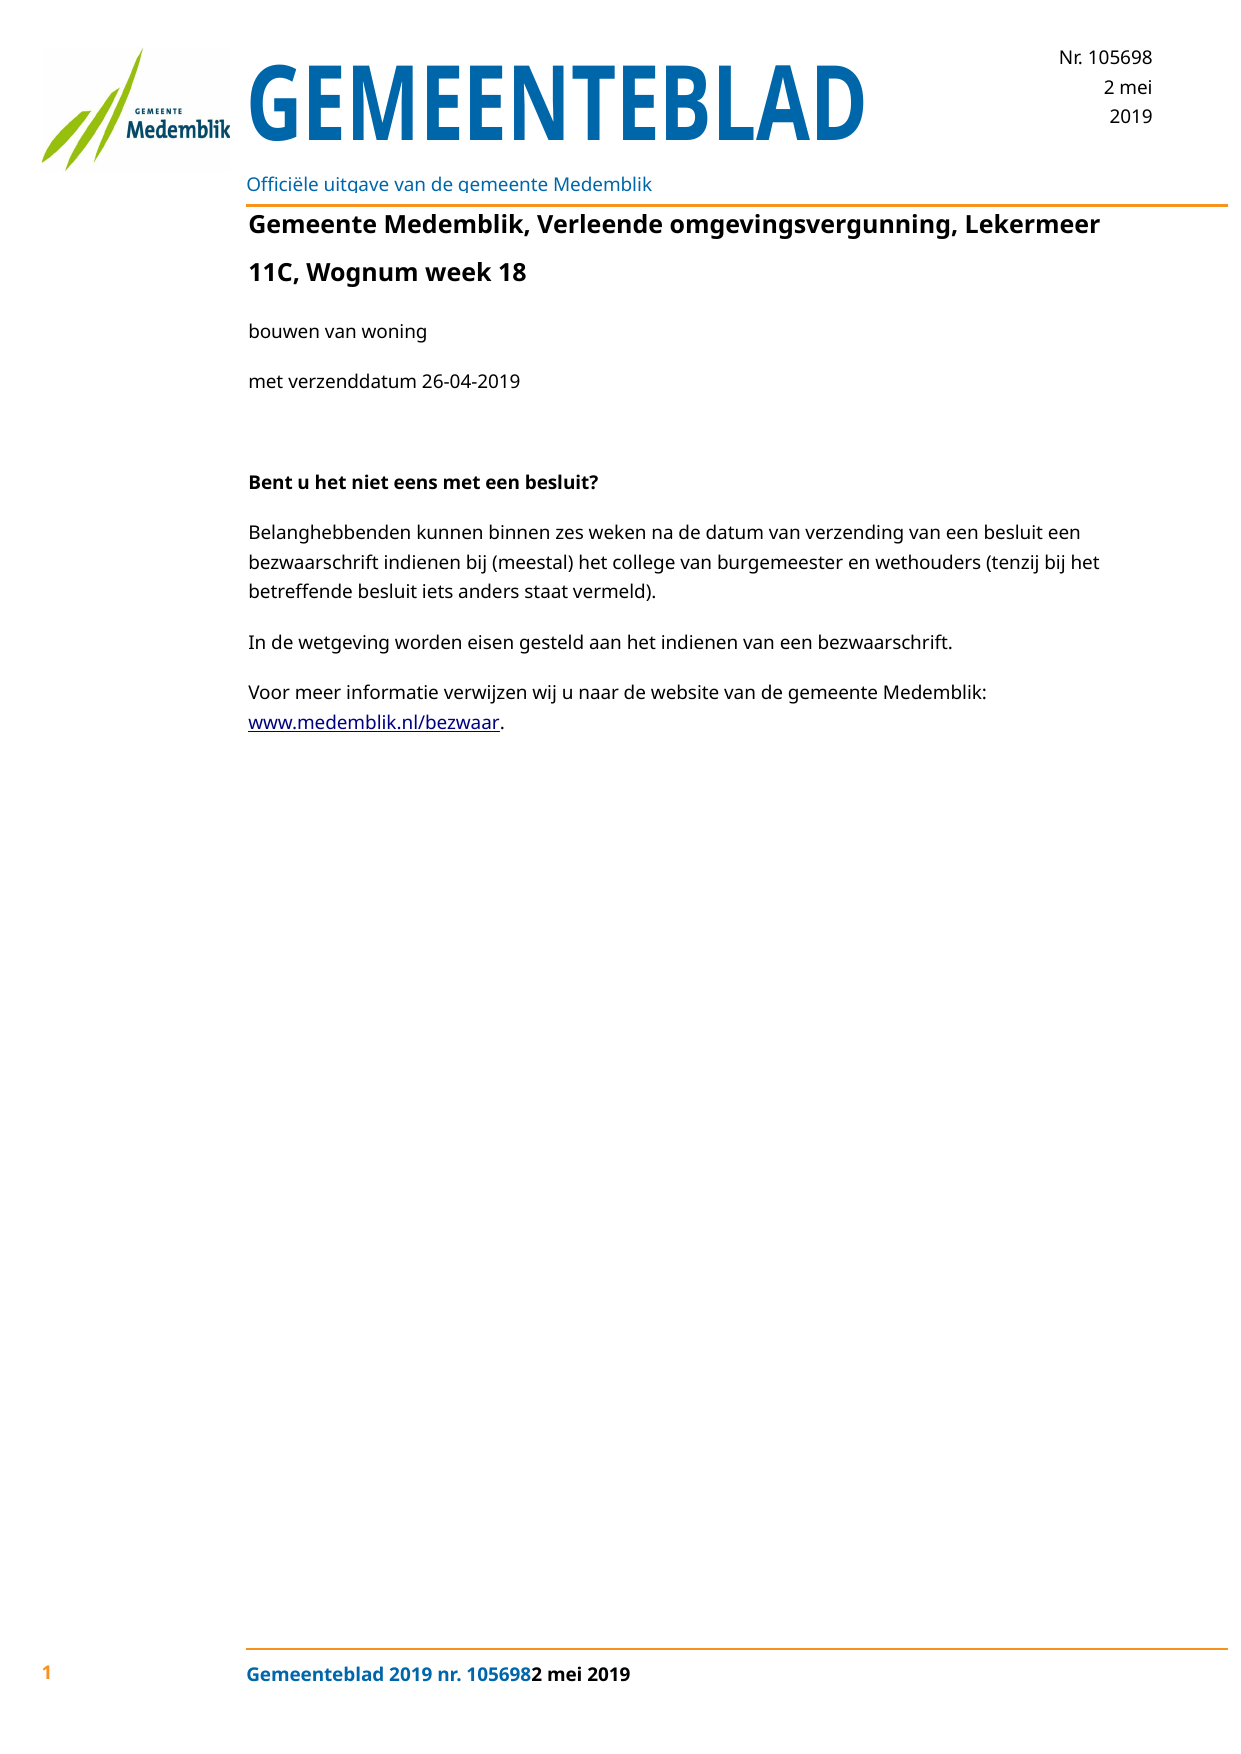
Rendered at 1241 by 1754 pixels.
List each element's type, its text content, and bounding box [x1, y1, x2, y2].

text Belanghebbenden kunnen binnen zes weken na de datum van verzending van een besluit een bezwaarschrift indienen bij (meestal) het college van burgemeester en wethouders (tenzij bij het betreffende besluit iets anders staat vermeld). [248, 519, 1152, 604]
picture [41, 47, 231, 172]
text bouwen van woning [248, 318, 1152, 344]
text Gemeente Medemblik, Verleende omgevingsvergunning, Lekermeer 11C, Wognum week 18 [248, 207, 1152, 288]
text In de wetgeving worden eisen gesteld aan het indienen van een bezwaarschrift. [248, 629, 1152, 655]
text Bent u het niet eens met een besluit? [248, 469, 1152, 495]
text Voor meer informatie verwijzen wij u naar de website van de gemeente Medemblik: www.medemblik.nl/bezwaar. [248, 679, 1152, 735]
text met verzenddatum 26-04-2019 [248, 368, 1152, 394]
